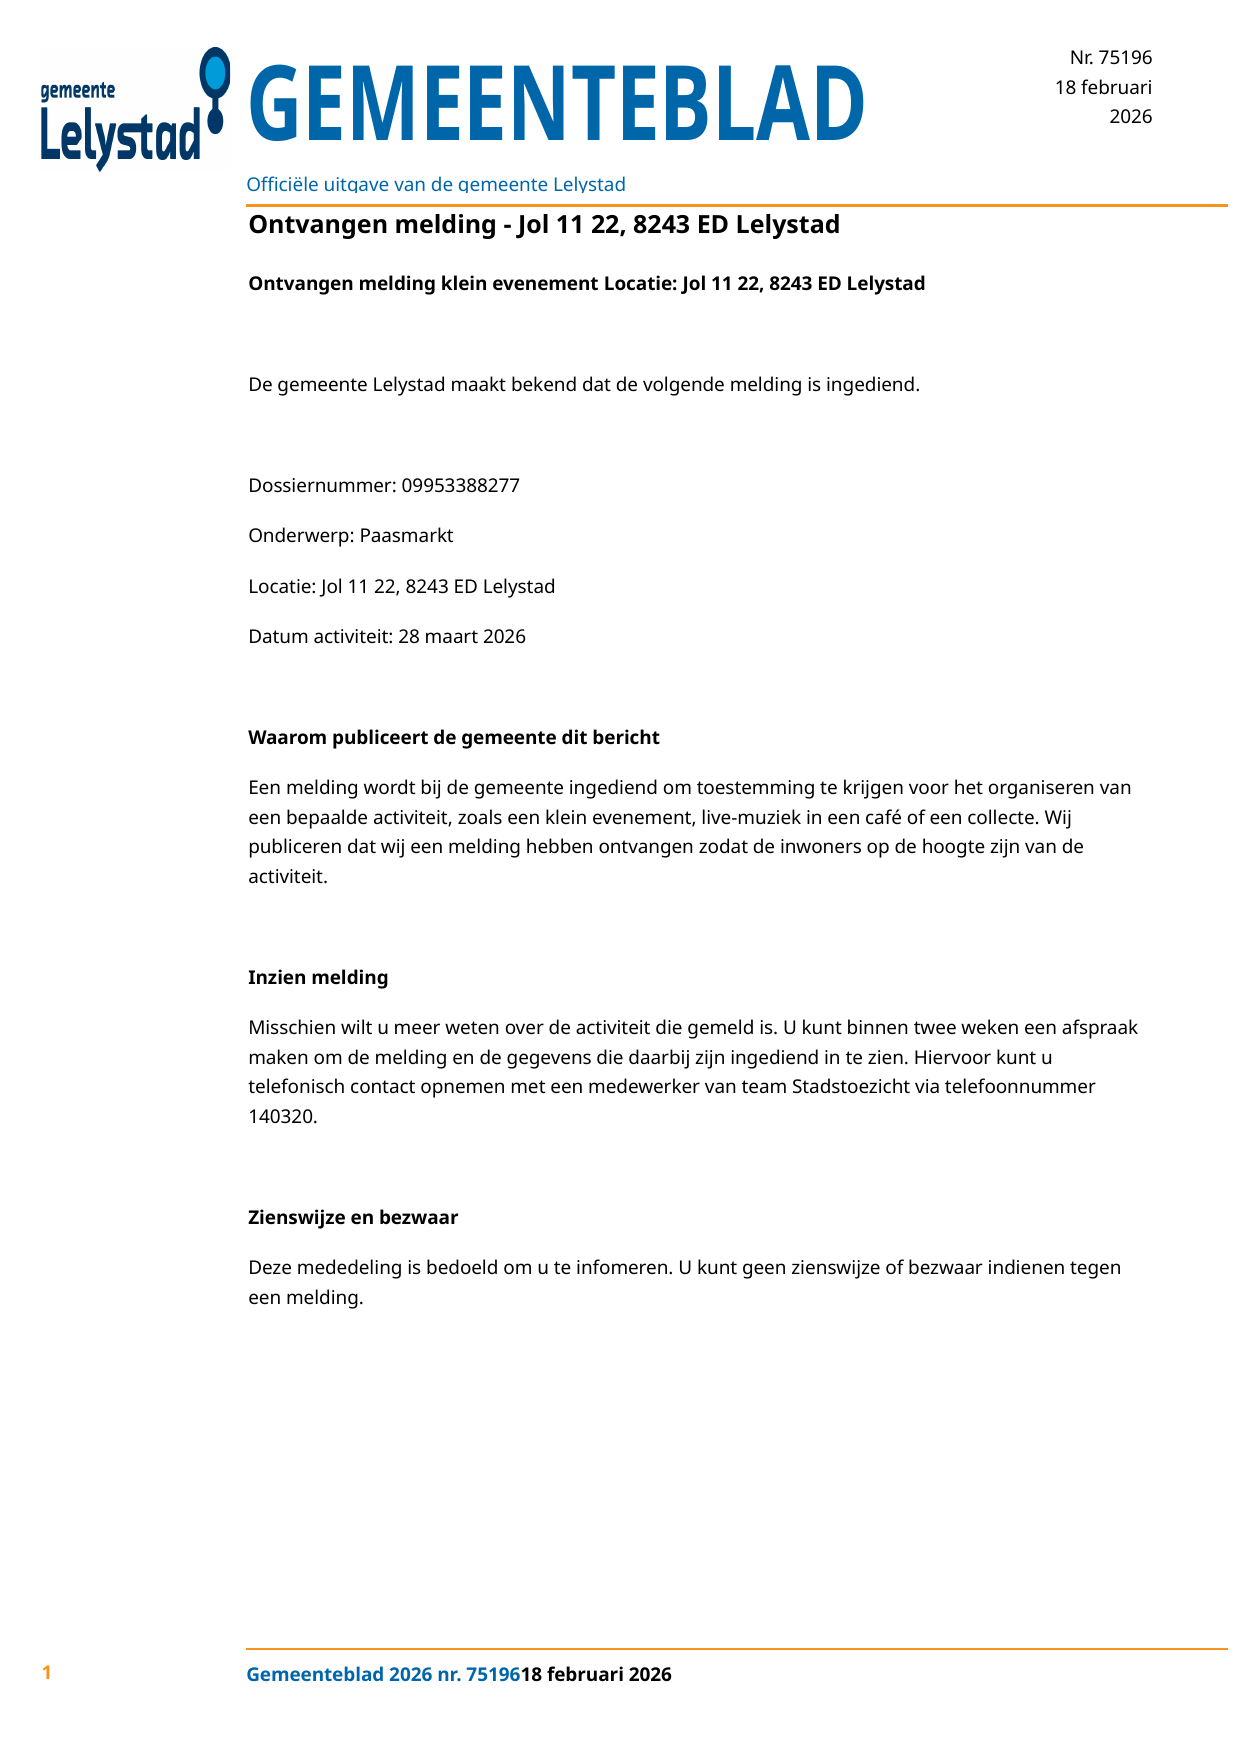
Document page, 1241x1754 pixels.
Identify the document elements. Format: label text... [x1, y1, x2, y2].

text Zienswijze en bezwaar [248, 1204, 1152, 1230]
text Ontvangen melding - Jol 11 22, 8243 ED Lelystad [248, 207, 1152, 241]
text Datum activiteit: 28 maart 2026 [248, 623, 1152, 649]
text Dossiernummer: 09953388277 [248, 472, 1152, 498]
text Deze mededeling is bedoeld om u te infomeren. U kunt geen zienswijze of bezwaar indienen tegen een melding. [248, 1254, 1152, 1310]
text Misschien wilt u meer weten over de activiteit die gemeld is. U kunt binnen twee weken een afspraak maken om de melding en de gegevens die daarbij zijn ingediend in te zien. Hiervoor kunt u telefonisch contact opnemen met een medewerker van team Stadstoezicht via telefoonnummer 140320. [248, 1014, 1152, 1129]
text Inzien melding [248, 964, 1152, 990]
picture [41, 47, 231, 172]
text De gemeente Lelystad maakt bekend dat de volgende melding is ingediend. [248, 371, 1152, 397]
text Waarom publiceert de gemeente dit bericht [248, 724, 1152, 750]
text Onderwerp: Paasmarkt [248, 522, 1152, 548]
text Ontvangen melding klein evenement Locatie: Jol 11 22, 8243 ED Lelystad [248, 270, 1152, 296]
text Locatie: Jol 11 22, 8243 ED Lelystad [248, 573, 1152, 598]
text Een melding wordt bij de gemeente ingediend om toestemming te krijgen voor het organiseren van een bepaalde activiteit, zoals een klein evenement, live-muziek in een café of een collecte. Wij publiceren dat wij een melding hebben ontvangen zodat de inwoners op de hoogte zijn van de activiteit. [248, 774, 1152, 889]
